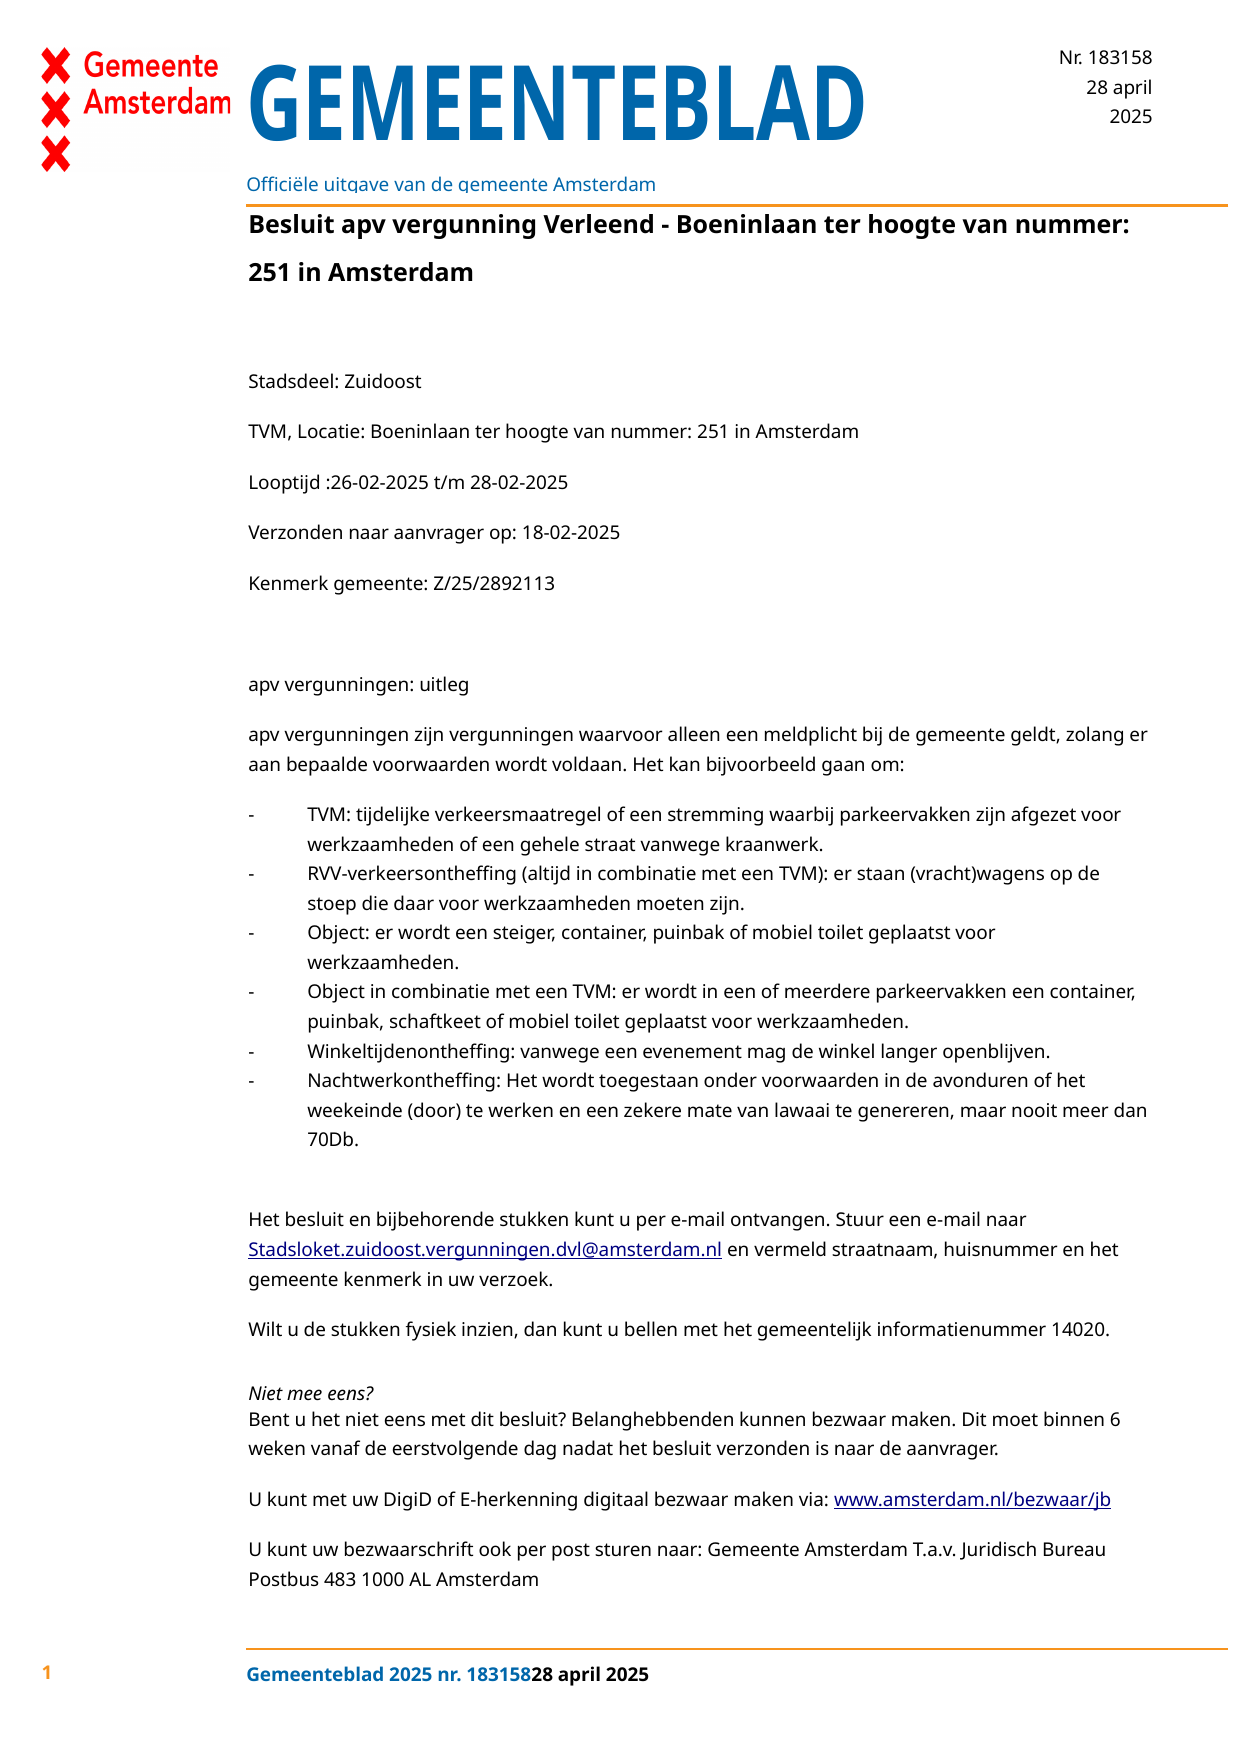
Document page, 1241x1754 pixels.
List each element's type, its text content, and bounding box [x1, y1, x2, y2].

text Verzonden naar aanvrager op: 18-02-2025 [248, 519, 1152, 545]
list TVM: tijdelijke verkeersmaatregel of een stremming waarbij parkeervakken zijn afgezet voor werkzaamheden of een gehele straat vanwege kraanwerk. [248, 801, 1152, 857]
list RVV-verkeersontheffing (altijd in combinatie met een TVM): er staan (vracht)wagens op de stoep die daar voor werkzaamheden moeten zijn. [248, 860, 1152, 916]
text Looptijd :26-02-2025 t/m 28-02-2025 [248, 469, 1152, 495]
text Bent u het niet eens met dit besluit? Belanghebbenden kunnen bezwaar maken. Dit moet binnen 6 weken vanaf de eerstvolgende dag nadat het besluit verzonden is naar de aanvrager. [248, 1406, 1152, 1461]
text Besluit apv vergunning Verleend - Boeninlaan ter hoogte van nummer: 251 in Amsterdam [248, 207, 1152, 288]
text Het besluit en bijbehorende stukken kunt u per e-mail ontvangen. Stuur een e-mail naar Stadsloket.zuidoost.vergunningen.dvl@amsterdam.nl en vermeld straatnaam, huisnummer en het gemeente kenmerk in uw verzoek. [248, 1207, 1152, 1292]
picture [41, 47, 231, 172]
text apv vergunningen zijn vergunningen waarvoor alleen een meldplicht bij de gemeente geldt, zolang er aan bepaalde voorwaarden wordt voldaan. Het kan bijvoorbeeld gaan om: [248, 721, 1152, 777]
list Object: er wordt een steiger, container, puinbak of mobiel toilet geplaatst voor werkzaamheden. [248, 919, 1152, 975]
text Kenmerk gemeente: Z/25/2892113 [248, 570, 1152, 596]
text Stadsdeel: Zuidoost [248, 368, 1152, 394]
text Niet mee eens? [248, 1380, 1152, 1406]
text apv vergunningen: uitleg [248, 671, 1152, 697]
text Wilt u de stukken fysiek inzien, dan kunt u bellen met het gemeentelijk informatienummer 14020. [248, 1316, 1152, 1342]
list Nachtwerkontheffing: Het wordt toegestaan onder voorwaarden in de avonduren of het weekeinde (door) te werken en een zekere mate van lawaai te genereren, maar nooit meer dan 70Db. [248, 1067, 1152, 1152]
text U kunt uw bezwaarschrift ook per post sturen naar: Gemeente Amsterdam T.a.v. Juridisch Bureau Postbus 483 1000 AL Amsterdam [248, 1536, 1152, 1592]
text TVM, Locatie: Boeninlaan ter hoogte van nummer: 251 in Amsterdam [248, 419, 1152, 444]
list Object in combinatie met een TVM: er wordt in een of meerdere parkeervakken een container, puinbak, schaftkeet of mobiel toilet geplaatst voor werkzaamheden. [248, 979, 1152, 1034]
list Winkeltijdenontheffing: vanwege een evenement mag de winkel langer openblijven. [248, 1038, 1152, 1064]
text U kunt met uw DigiD of E-herkenning digitaal bezwaar maken via: www.amsterdam.nl/bezwaar/jb [248, 1486, 1152, 1512]
